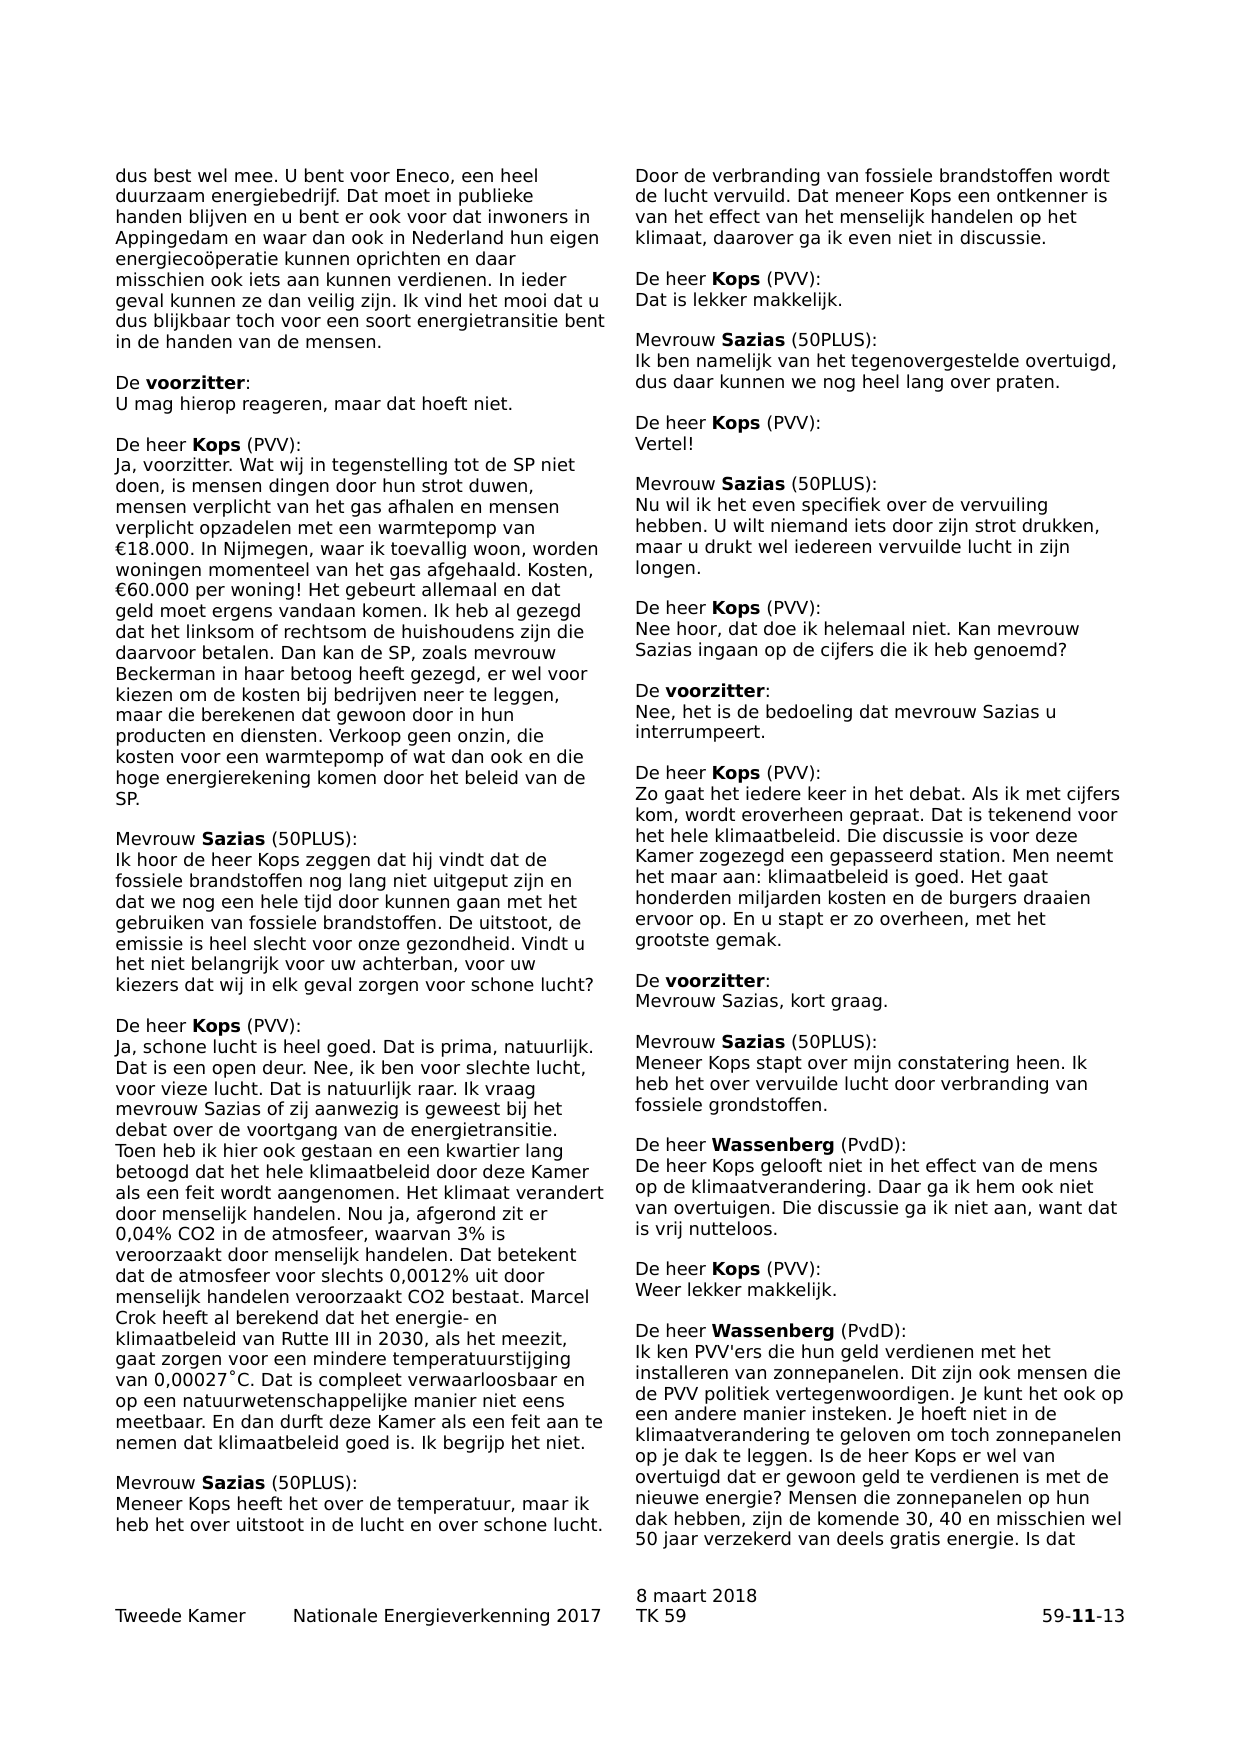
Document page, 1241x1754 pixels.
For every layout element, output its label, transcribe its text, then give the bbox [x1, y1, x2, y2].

text Zo gaat het iedere keer in het debat. Als ik met cijfers kom, wordt eroverheen gepraat. Dat is tekenend voor het hele klimaatbeleid. Die discussie is voor deze Kamer zogezegd een gepasseerd station. Men neemt het maar aan: klimaatbeleid is goed. Het gaat honderden miljarden kosten en de burgers draaien ervoor op. En u stapt er zo overheen, met het grootste gemak. [635, 784, 1125, 950]
text Ik ben namelijk van het tegenovergestelde overtuigd, dus daar kunnen we nog heel lang over praten. [635, 351, 1125, 393]
text U mag hierop reageren, maar dat hoeft niet. [115, 393, 605, 414]
text Nee, het is de bedoeling dat mevrouw Sazias u interrumpeert. [635, 701, 1125, 743]
text Nee hoor, dat doe ik helemaal niet. Kan mevrouw Sazias ingaan op de cijfers die ik heb genoemd? [635, 619, 1125, 661]
text Ik ken PVV'ers die hun geld verdienen met het installeren van zonnepanelen. Dit zijn ook mensen die de PVV politiek vertegenwoordigen. Je kunt het ook op een andere manier insteken. Je hoeft niet in de klimaatverandering te geloven om toch zonnepanelen op je dak te leggen. Is de heer Kops er wel van overtuigd dat er gewoon geld te verdienen is met de nieuwe energie? Mensen die zonnepanelen op hun dak hebben, zijn de komende 30, 40 en misschien wel 50 jaar verzekerd van deels gratis energie. Is dat [635, 1342, 1125, 1550]
text Vertel! [635, 433, 1125, 454]
text De heer Kops (PVV): [115, 434, 605, 455]
text De voorzitter: [115, 373, 605, 393]
text Mevrouw Sazias (50PLUS): [635, 474, 1125, 495]
text De voorzitter: [635, 970, 1125, 991]
text Mevrouw Sazias (50PLUS): [635, 1032, 1125, 1053]
text Ik hoor de heer Kops zeggen dat hij vindt dat de fossiele brandstoffen nog lang niet uitgeput zijn en dat we nog een hele tijd door kunnen gaan met het gebruiken van fossiele brandstoffen. De uitstoot, de emissie is heel slecht voor onze gezondheid. Vindt u het niet belangrijk voor uw achterban, voor uw kiezers dat wij in elk geval zorgen voor schone lucht? [115, 850, 605, 996]
text De heer Wassenberg (PvdD): [635, 1321, 1125, 1342]
text Weer lekker makkelijk. [635, 1280, 1125, 1301]
text De heer Wassenberg (PvdD): [635, 1135, 1125, 1156]
text Meneer Kops stapt over mijn constatering heen. Ik heb het over vervuilde lucht door verbranding van fossiele grondstoffen. [635, 1053, 1125, 1115]
text dus best wel mee. U bent voor Eneco, een heel duurzaam energiebedrijf. Dat moet in publieke handen blijven en u bent er ook voor dat inwoners in Appingedam en waar dan ook in Nederland hun eigen energiecoöperatie kunnen oprichten en daar misschien ook iets aan kunnen verdienen. In ieder geval kunnen ze dan veilig zijn. Ik vind het mooi dat u dus blijkbaar toch voor een soort energietransitie bent in de handen van de mensen. [115, 165, 605, 353]
text Nu wil ik het even specifiek over de vervuiling hebben. U wilt niemand iets door zijn strot drukken, maar u drukt wel iedereen vervuilde lucht in zijn longen. [635, 495, 1125, 578]
text Mevrouw Sazias (50PLUS): [635, 330, 1125, 351]
text Dat is lekker makkelijk. [635, 289, 1125, 310]
text De heer Kops (PVV): [635, 598, 1125, 619]
text De voorzitter: [635, 681, 1125, 701]
text Ja, voorzitter. Wat wij in tegenstelling tot de SP niet doen, is mensen dingen door hun strot duwen, mensen verplicht van het gas afhalen en mensen verplicht opzadelen met een warmtepomp van €18.000. In Nijmegen, waar ik toevallig woon, worden woningen momenteel van het gas afgehaald. Kosten, €60.000 per woning! Het gebeurt allemaal en dat geld moet ergens vandaan komen. Ik heb al gezegd dat het linksom of rechtsom de huishoudens zijn die daarvoor betalen. Dan kan de SP, zoals mevrouw Beckerman in haar betoog heeft gezegd, er wel voor kiezen om de kosten bij bedrijven neer te leggen, maar die berekenen dat gewoon door in hun producten en diensten. Verkoop geen onzin, die kosten voor een warmtepomp of wat dan ook en die hoge energierekening komen door het beleid van de SP. [115, 455, 605, 809]
text Meneer Kops heeft het over de temperatuur, maar ik heb het over uitstoot in de lucht en over schone lucht. [115, 1494, 605, 1536]
text De heer Kops (PVV): [115, 1016, 605, 1037]
text De heer Kops (PVV): [635, 763, 1125, 784]
text De heer Kops (PVV): [635, 269, 1125, 289]
text De heer Kops gelooft niet in het effect van de mens op de klimaatverandering. Daar ga ik hem ook niet van overtuigen. Die discussie ga ik niet aan, want dat is vrij nutteloos. [635, 1156, 1125, 1239]
text Mevrouw Sazias (50PLUS): [115, 1473, 605, 1494]
text De heer Kops (PVV): [635, 413, 1125, 433]
text Ja, schone lucht is heel goed. Dat is prima, natuurlijk. Dat is een open deur. Nee, ik ben voor slechte lucht, voor vieze lucht. Dat is natuurlijk raar. Ik vraag mevrouw Sazias of zij aanwezig is geweest bij het debat over de voortgang van de energietransitie. Toen heb ik hier ook gestaan en een kwartier lang betoogd dat het hele klimaatbeleid door deze Kamer als een feit wordt aangenomen. Het klimaat verandert door menselijk handelen. Nou ja, afgerond zit er 0,04% CO2 in de atmosfeer, waarvan 3% is veroorzaakt door menselijk handelen. Dat betekent dat de atmosfeer voor slechts 0,0012% uit door menselijk handelen veroorzaakt CO2 bestaat. Marcel Crok heeft al berekend dat het energie- en klimaatbeleid van Rutte III in 2030, als het meezit, gaat zorgen voor een mindere temperatuurstijging van 0,00027˚C. Dat is compleet verwaarloosbaar en op een natuurwetenschappelijke manier niet eens meetbaar. En dan durft deze Kamer als een feit aan te nemen dat klimaatbeleid goed is. Ik begrijp het niet. [115, 1037, 605, 1453]
text De heer Kops (PVV): [635, 1259, 1125, 1280]
text Door de verbranding van fossiele brandstoffen wordt de lucht vervuild. Dat meneer Kops een ontkenner is van het effect van het menselijk handelen op het klimaat, daarover ga ik even niet in discussie. [635, 165, 1125, 249]
text Mevrouw Sazias, kort graag. [635, 991, 1125, 1012]
text Mevrouw Sazias (50PLUS): [115, 829, 605, 850]
